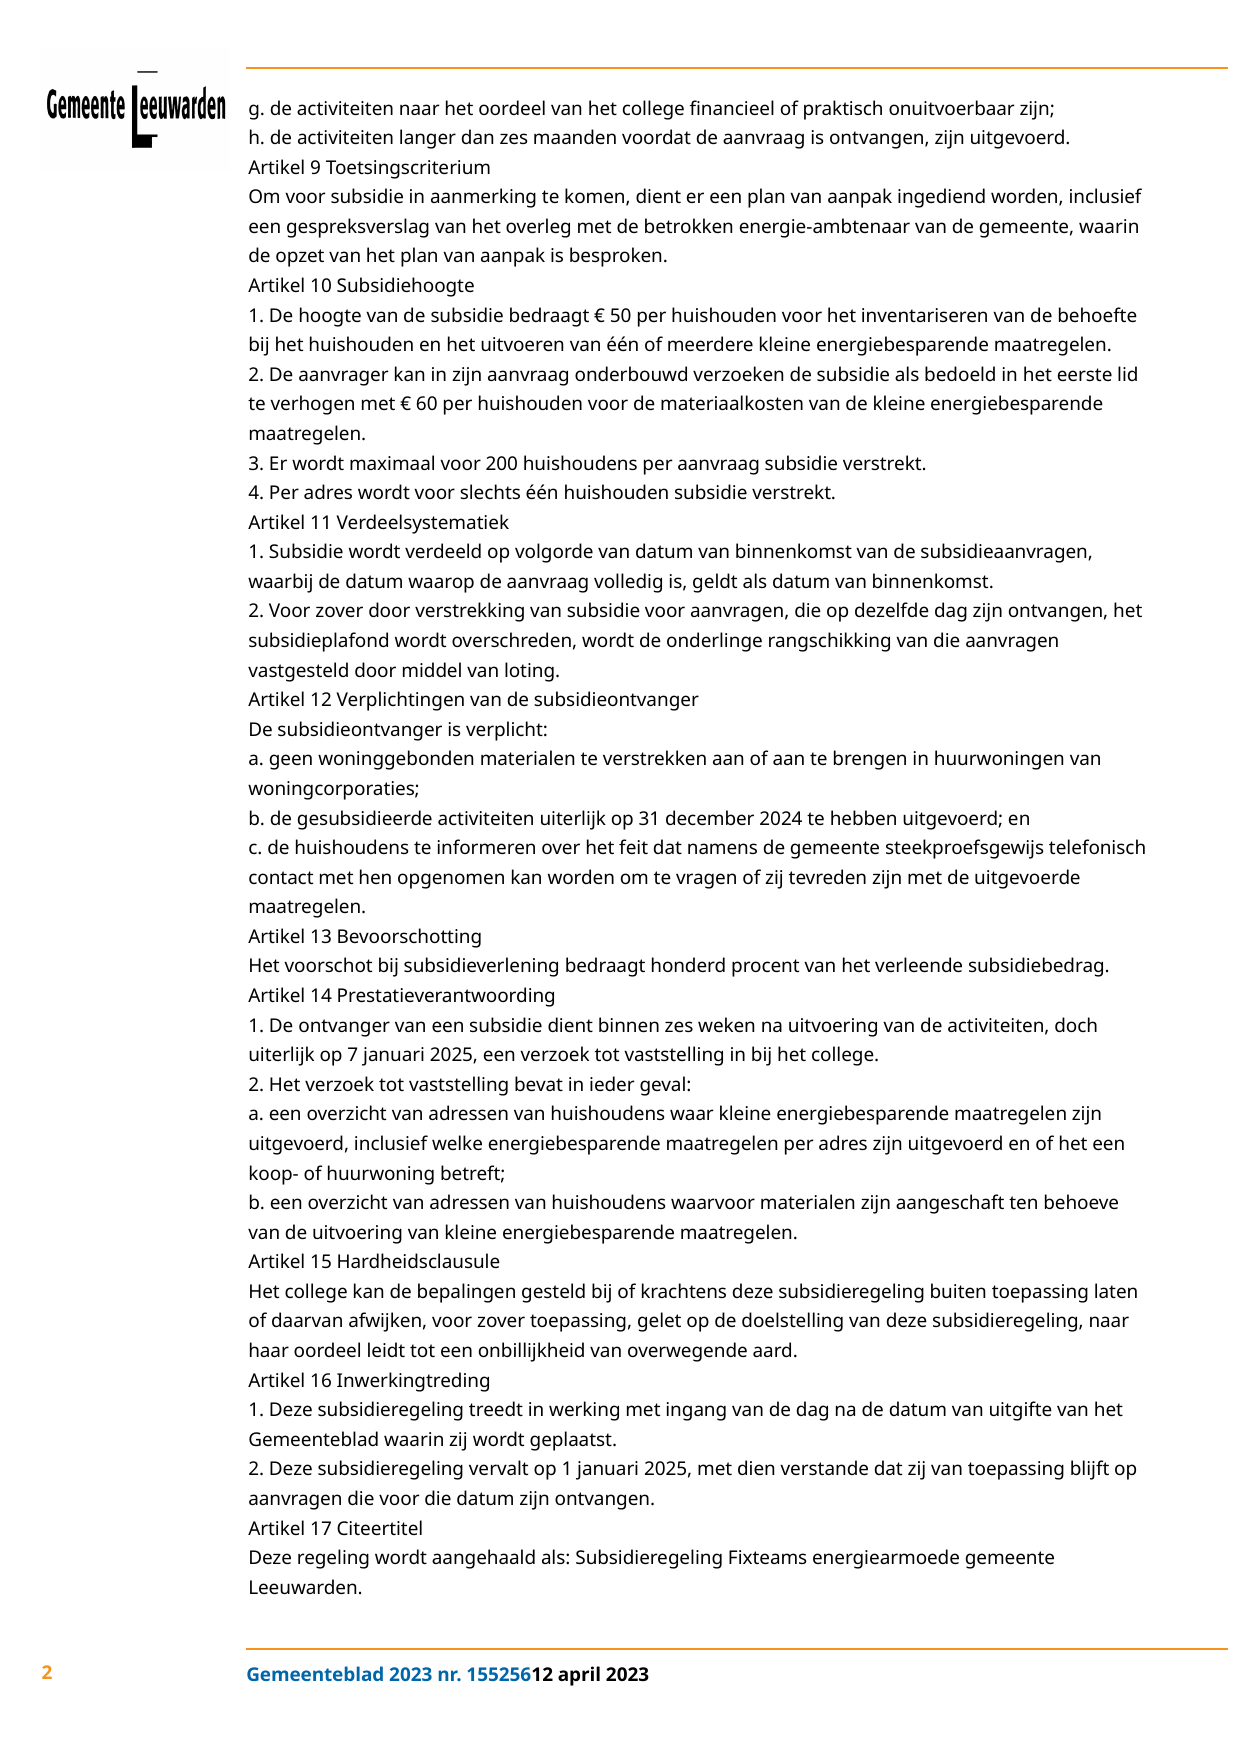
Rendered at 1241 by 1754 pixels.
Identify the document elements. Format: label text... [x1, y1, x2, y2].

text Artikel 14 Prestatieverantwoording [248, 982, 1152, 1008]
picture [41, 47, 231, 172]
text 1. De ontvanger van een subsidie dient binnen zes weken na uitvoering van de activiteiten, doch uiterlijk op 7 januari 2025, een verzoek tot vaststelling in bij het college. [248, 1012, 1152, 1067]
text 4. Per adres wordt voor slechts één huishouden subsidie verstrekt. [248, 479, 1152, 505]
text 3. Er wordt maximaal voor 200 huishoudens per aanvraag subsidie verstrekt. [248, 450, 1152, 476]
text g. de activiteiten naar het oordeel van het college financieel of praktisch onuitvoerbaar zijn; [248, 95, 1152, 121]
text Artikel 15 Hardheidsclausule [248, 1248, 1152, 1274]
text 2. Het verzoek tot vaststelling bevat in ieder geval: [248, 1071, 1152, 1097]
text Artikel 17 Citeertitel [248, 1515, 1152, 1541]
text Artikel 10 Subsidiehoogte [248, 272, 1152, 298]
text Artikel 12 Verplichtingen van de subsidieontvanger [248, 686, 1152, 712]
text 2. De aanvrager kan in zijn aanvraag onderbouwd verzoeken de subsidie als bedoeld in het eerste lid te verhogen met € 60 per huishouden voor de materiaalkosten van de kleine energiebesparende maatregelen. [248, 361, 1152, 446]
text 1. De hoogte van de subsidie bedraagt € 50 per huishouden voor het inventariseren van de behoefte bij het huishouden en het uitvoeren van één of meerdere kleine energiebesparende maatregelen. [248, 302, 1152, 357]
text Artikel 11 Verdeelsystematiek [248, 509, 1152, 535]
text Deze regeling wordt aangehaald als: Subsidieregeling Fixteams energiearmoede gemeente Leeuwarden. [248, 1544, 1152, 1600]
text b. de gesubsidieerde activiteiten uiterlijk op 31 december 2024 te hebben uitgevoerd; en [248, 805, 1152, 831]
text a. een overzicht van adressen van huishoudens waar kleine energiebesparende maatregelen zijn uitgevoerd, inclusief welke energiebesparende maatregelen per adres zijn uitgevoerd en of het een koop- of huurwoning betreft; [248, 1101, 1152, 1186]
text Het college kan de bepalingen gesteld bij of krachtens deze subsidieregeling buiten toepassing laten of daarvan afwijken, voor zover toepassing, gelet op de doelstelling van deze subsidieregeling, naar haar oordeel leidt tot een onbillijkheid van overwegende aard. [248, 1278, 1152, 1363]
text 1. Subsidie wordt verdeeld op volgorde van datum van binnenkomst van de subsidieaanvragen, waarbij de datum waarop de aanvraag volledig is, geldt als datum van binnenkomst. [248, 538, 1152, 594]
text a. geen woninggebonden materialen te verstrekken aan of aan te brengen in huurwoningen van woningcorporaties; [248, 746, 1152, 801]
text Artikel 9 Toetsingscriterium [248, 154, 1152, 180]
text Om voor subsidie in aanmerking te komen, dient er een plan van aanpak ingediend worden, inclusief een gespreksverslag van het overleg met de betrokken energie-ambtenaar van de gemeente, waarin de opzet van het plan van aanpak is besproken. [248, 183, 1152, 268]
text 2. Voor zover door verstrekking van subsidie voor aanvragen, die op dezelfde dag zijn ontvangen, het subsidieplafond wordt overschreden, wordt de onderlinge rangschikking van die aanvragen vastgesteld door middel van loting. [248, 598, 1152, 683]
text b. een overzicht van adressen van huishoudens waarvoor materialen zijn aangeschaft ten behoeve van de uitvoering van kleine energiebesparende maatregelen. [248, 1189, 1152, 1245]
text h. de activiteiten langer dan zes maanden voordat de aanvraag is ontvangen, zijn uitgevoerd. [248, 124, 1152, 150]
text Artikel 16 Inwerkingtreding [248, 1367, 1152, 1393]
text De subsidieontvanger is verplicht: [248, 716, 1152, 742]
text Het voorschot bij subsidieverlening bedraagt honderd procent van het verleende subsidiebedrag. [248, 953, 1152, 978]
text Artikel 13 Bevoorschotting [248, 923, 1152, 949]
text c. de huishoudens te informeren over het feit dat namens de gemeente steekproefsgewijs telefonisch contact met hen opgenomen kan worden om te vragen of zij tevreden zijn met de uitgevoerde maatregelen. [248, 834, 1152, 919]
text 2. Deze subsidieregeling vervalt op 1 januari 2025, met dien verstande dat zij van toepassing blijft op aanvragen die voor die datum zijn ontvangen. [248, 1456, 1152, 1511]
text 1. Deze subsidieregeling treedt in werking met ingang van de dag na de datum van uitgifte van het Gemeenteblad waarin zij wordt geplaatst. [248, 1396, 1152, 1452]
